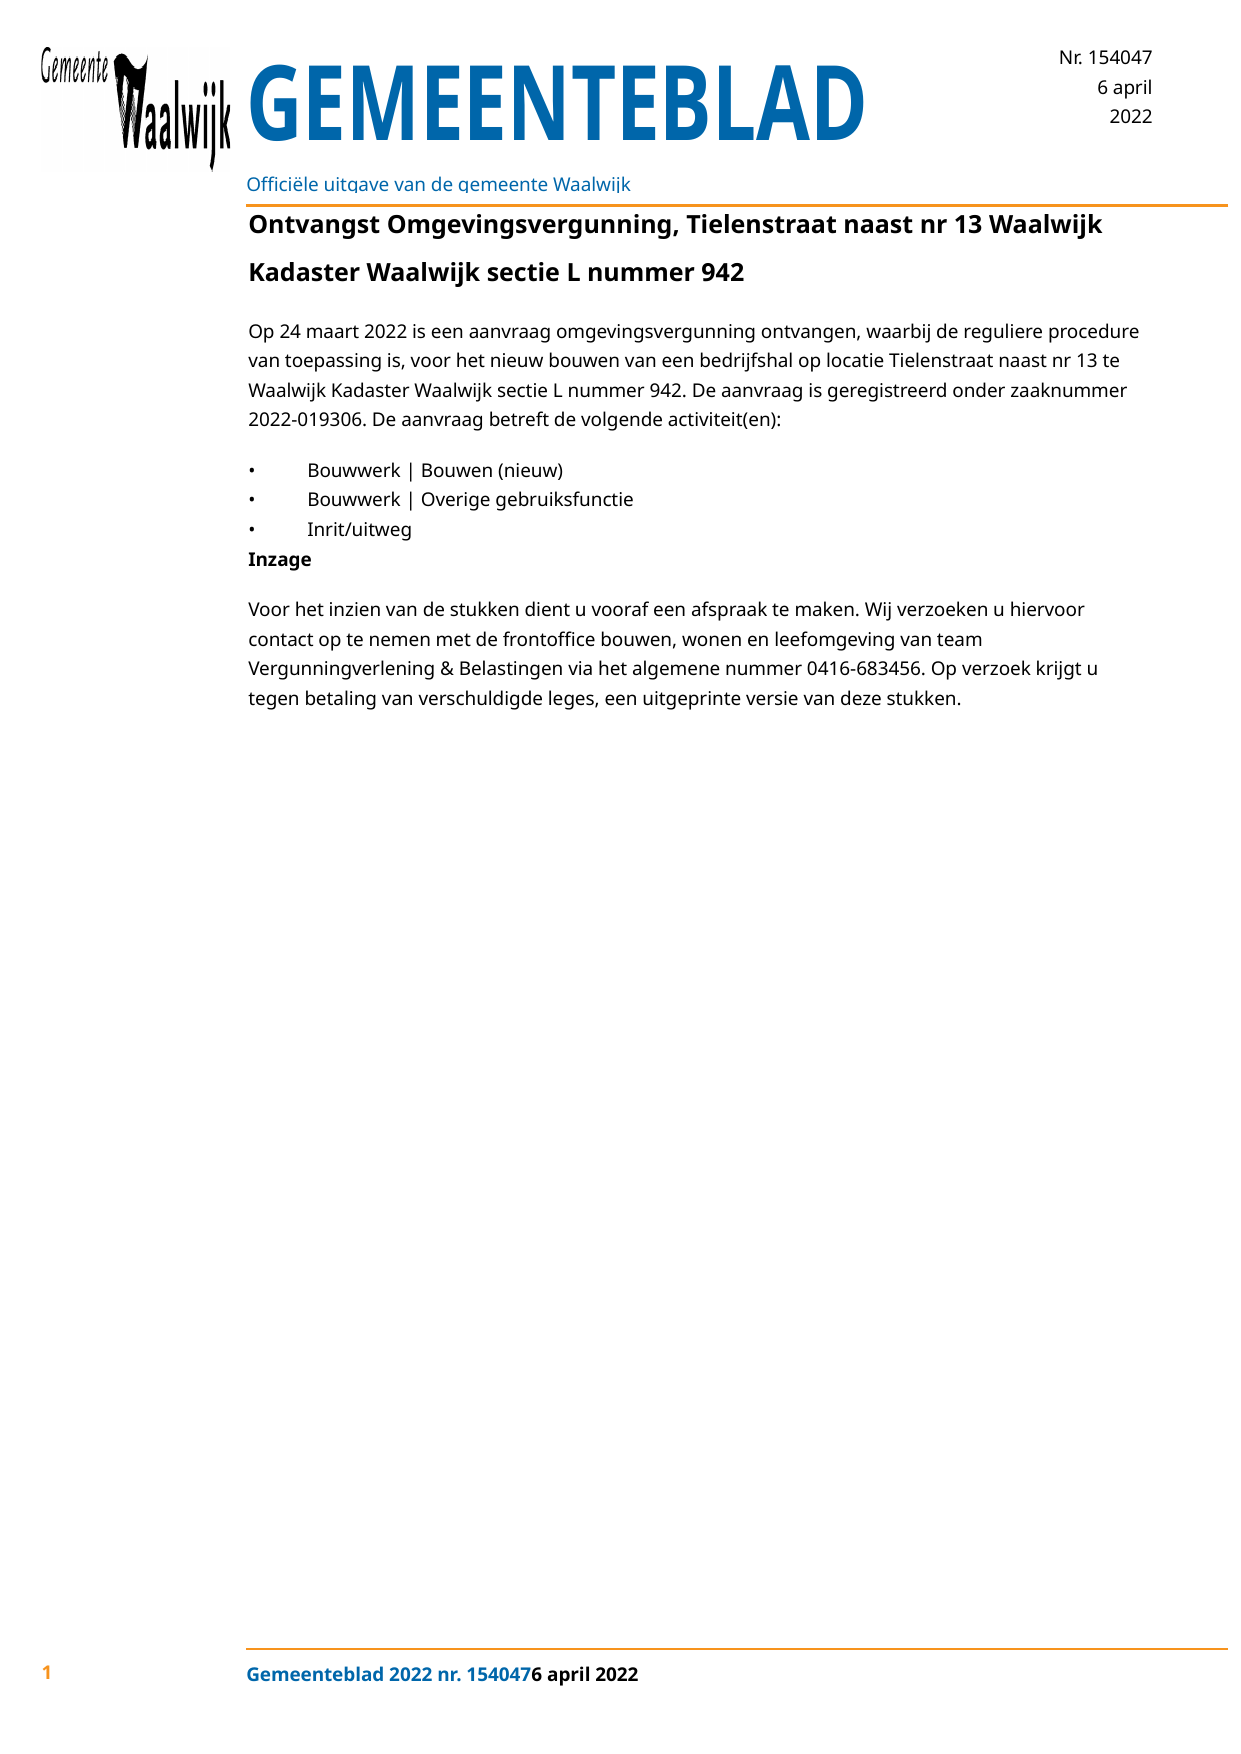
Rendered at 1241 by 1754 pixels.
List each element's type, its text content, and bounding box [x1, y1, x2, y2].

list Bouwwerk | Bouwen (nieuw) [248, 457, 1152, 483]
text Op 24 maart 2022 is een aanvraag omgevingsvergunning ontvangen, waarbij de reguliere procedure van toepassing is, voor het nieuw bouwen van een bedrijfshal op locatie Tielenstraat naast nr 13 te Waalwijk Kadaster Waalwijk sectie L nummer 942. De aanvraag is geregistreerd onder zaaknummer 2022-019306. De aanvraag betreft de volgende activiteit(en): [248, 318, 1152, 432]
picture [41, 47, 231, 172]
text Ontvangst Omgevingsvergunning, Tielenstraat naast nr 13 Waalwijk Kadaster Waalwijk sectie L nummer 942 [248, 207, 1152, 288]
list Bouwwerk | Overige gebruiksfunctie [248, 487, 1152, 512]
list Inrit/uitweg [248, 516, 1152, 542]
text Voor het inzien van de stukken dient u vooraf een afspraak te maken. Wij verzoeken u hiervoor contact op te nemen met de frontoffice bouwen, wonen en leefomgeving van team Vergunningverlening & Belastingen via het algemene nummer 0416-683456. Op verzoek krijgt u tegen betaling van verschuldigde leges, een uitgeprinte versie van deze stukken. [248, 596, 1152, 711]
text Inzage [248, 546, 1152, 572]
